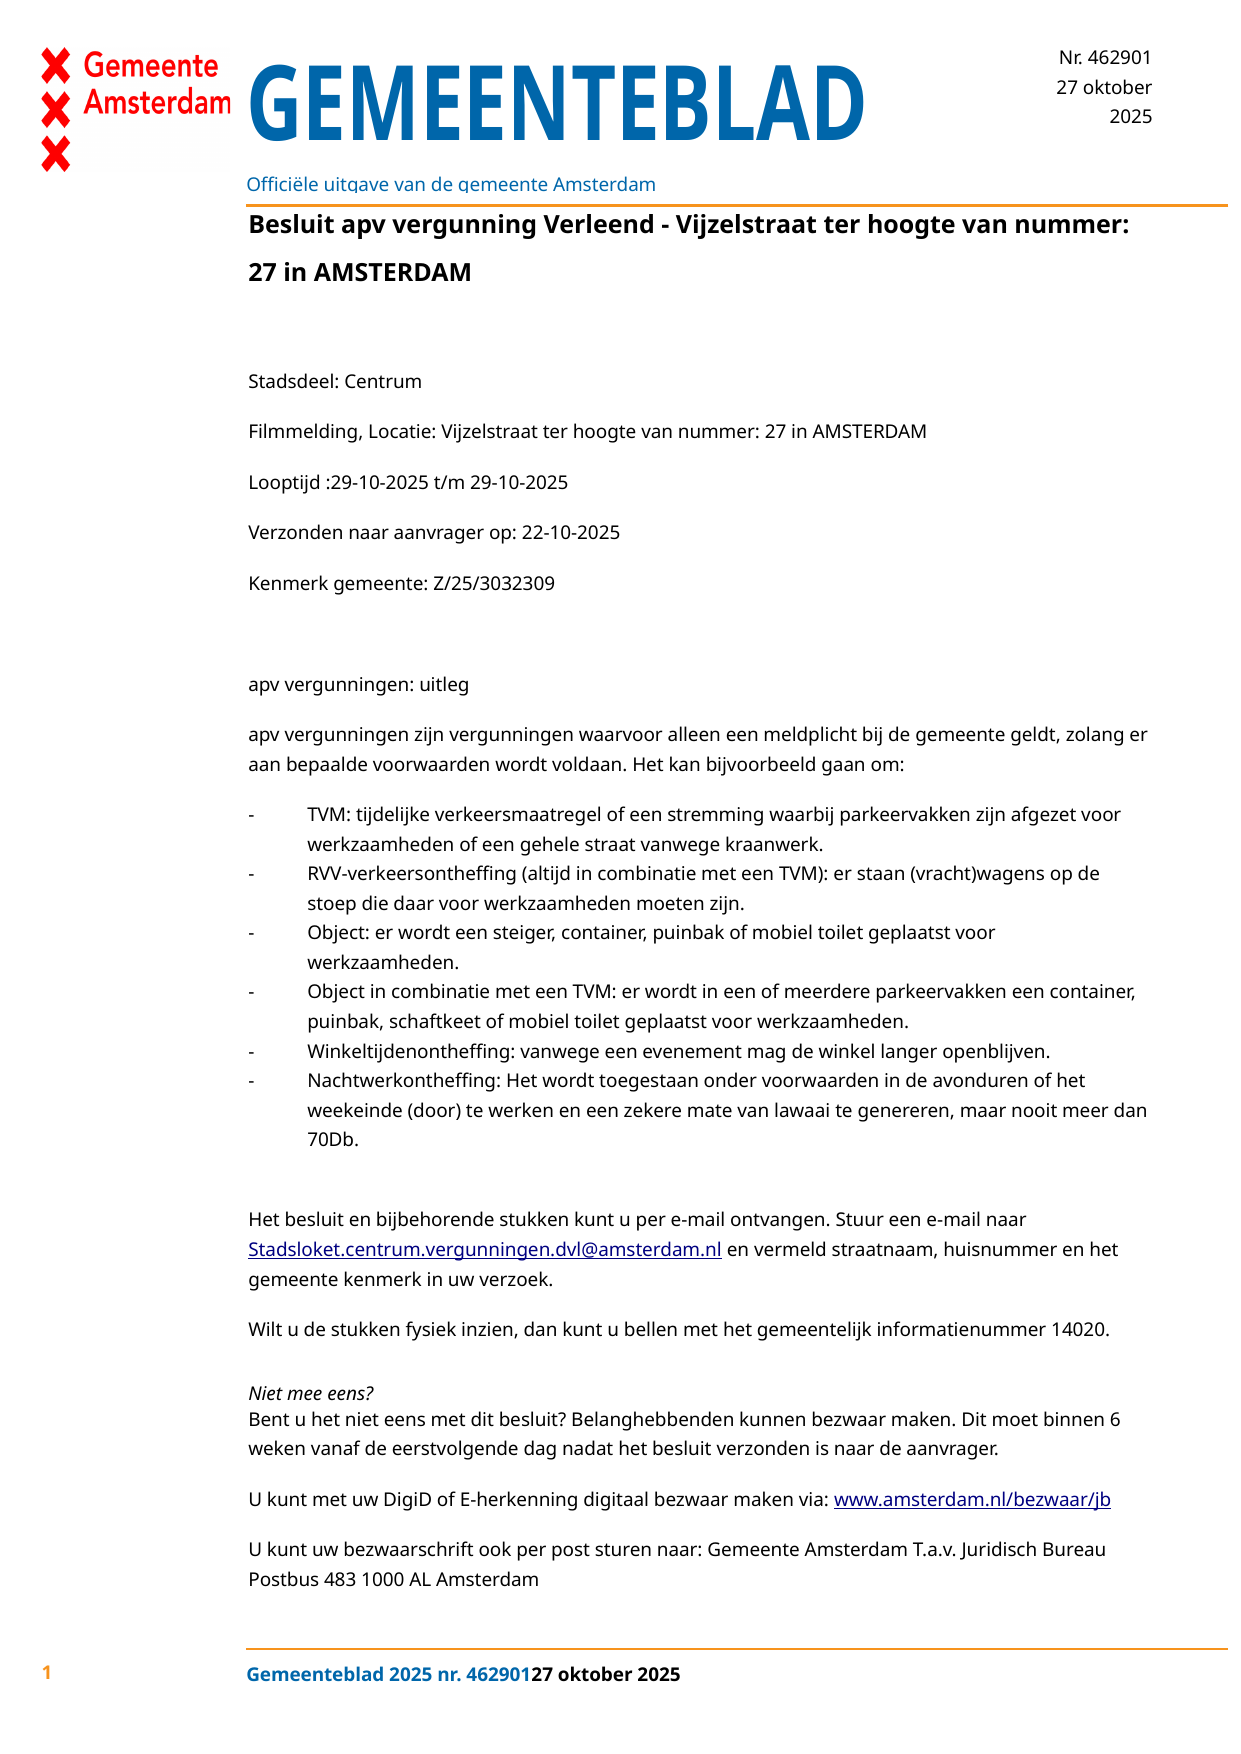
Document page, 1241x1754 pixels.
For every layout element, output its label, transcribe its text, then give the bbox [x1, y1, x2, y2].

list Winkeltijdenontheffing: vanwege een evenement mag de winkel langer openblijven. [248, 1038, 1152, 1064]
list Object in combinatie met een TVM: er wordt in een of meerdere parkeervakken een container, puinbak, schaftkeet of mobiel toilet geplaatst voor werkzaamheden. [248, 979, 1152, 1034]
text U kunt uw bezwaarschrift ook per post sturen naar: Gemeente Amsterdam T.a.v. Juridisch Bureau Postbus 483 1000 AL Amsterdam [248, 1536, 1152, 1592]
text Looptijd :29-10-2025 t/m 29-10-2025 [248, 469, 1152, 495]
text apv vergunningen zijn vergunningen waarvoor alleen een meldplicht bij de gemeente geldt, zolang er aan bepaalde voorwaarden wordt voldaan. Het kan bijvoorbeeld gaan om: [248, 721, 1152, 777]
text Verzonden naar aanvrager op: 22-10-2025 [248, 519, 1152, 545]
text Stadsdeel: Centrum [248, 368, 1152, 394]
text Het besluit en bijbehorende stukken kunt u per e-mail ontvangen. Stuur een e-mail naar Stadsloket.centrum.vergunningen.dvl@amsterdam.nl en vermeld straatnaam, huisnummer en het gemeente kenmerk in uw verzoek. [248, 1207, 1152, 1292]
picture [41, 47, 231, 172]
text apv vergunningen: uitleg [248, 671, 1152, 697]
text Niet mee eens? [248, 1380, 1152, 1406]
text Wilt u de stukken fysiek inzien, dan kunt u bellen met het gemeentelijk informatienummer 14020. [248, 1316, 1152, 1342]
text Kenmerk gemeente: Z/25/3032309 [248, 570, 1152, 596]
list TVM: tijdelijke verkeersmaatregel of een stremming waarbij parkeervakken zijn afgezet voor werkzaamheden of een gehele straat vanwege kraanwerk. [248, 801, 1152, 857]
text Bent u het niet eens met dit besluit? Belanghebbenden kunnen bezwaar maken. Dit moet binnen 6 weken vanaf de eerstvolgende dag nadat het besluit verzonden is naar de aanvrager. [248, 1406, 1152, 1461]
list Nachtwerkontheffing: Het wordt toegestaan onder voorwaarden in de avonduren of het weekeinde (door) te werken en een zekere mate van lawaai te genereren, maar nooit meer dan 70Db. [248, 1067, 1152, 1152]
text Besluit apv vergunning Verleend - Vijzelstraat ter hoogte van nummer: 27 in AMSTERDAM [248, 207, 1152, 288]
list RVV-verkeersontheffing (altijd in combinatie met een TVM): er staan (vracht)wagens op de stoep die daar voor werkzaamheden moeten zijn. [248, 860, 1152, 916]
text U kunt met uw DigiD of E-herkenning digitaal bezwaar maken via: www.amsterdam.nl/bezwaar/jb [248, 1486, 1152, 1512]
list Object: er wordt een steiger, container, puinbak of mobiel toilet geplaatst voor werkzaamheden. [248, 919, 1152, 975]
text Filmmelding, Locatie: Vijzelstraat ter hoogte van nummer: 27 in AMSTERDAM [248, 419, 1152, 444]
